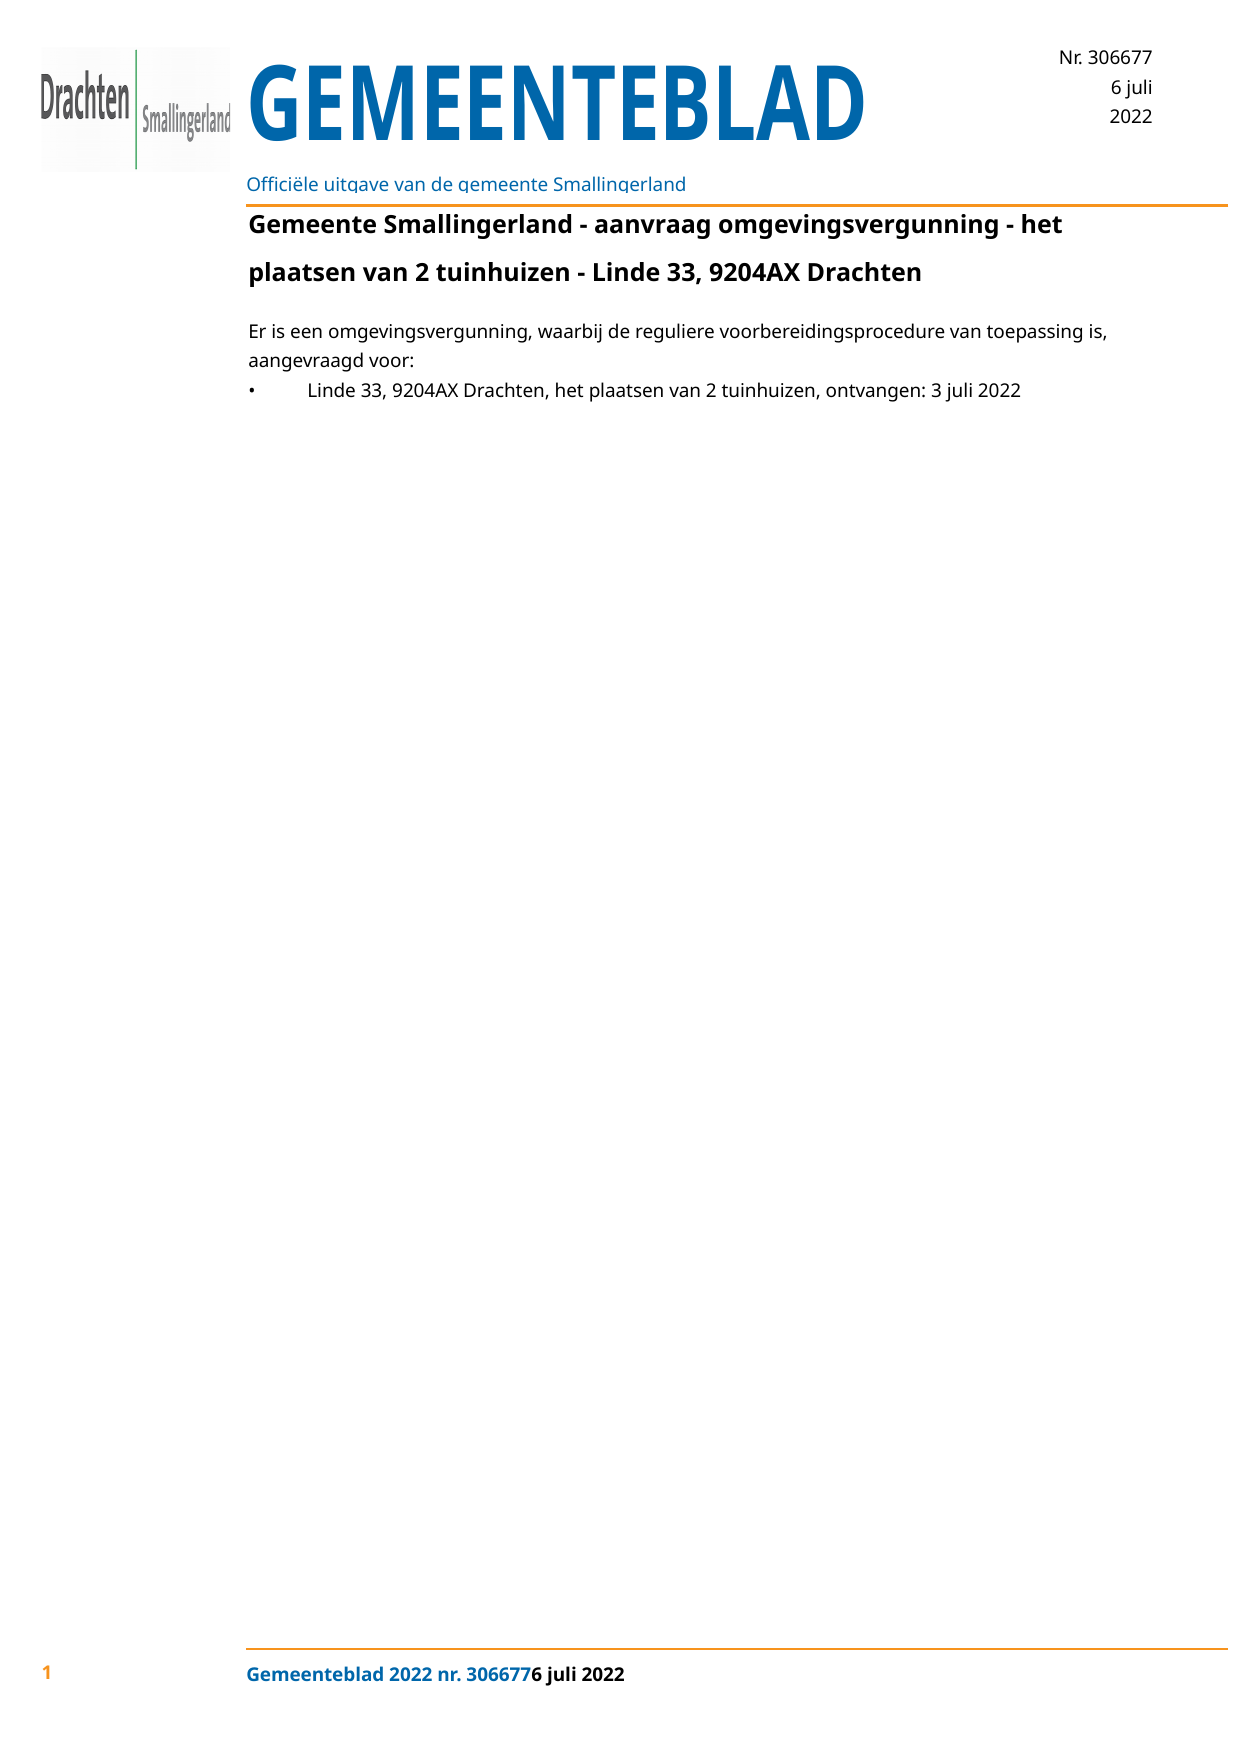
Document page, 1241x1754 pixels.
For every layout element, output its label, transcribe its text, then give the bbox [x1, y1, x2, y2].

list Linde 33, 9204AX Drachten, het plaatsen van 2 tuinhuizen, ontvangen: 3 juli 2022 [248, 377, 1152, 403]
picture [41, 47, 231, 172]
text Gemeente Smallingerland - aanvraag omgevingsvergunning - het plaatsen van 2 tuinhuizen - Linde 33, 9204AX Drachten [248, 207, 1152, 288]
text Er is een omgevingsvergunning, waarbij de reguliere voorbereidingsprocedure van toepassing is, aangevraagd voor: [248, 318, 1152, 373]
